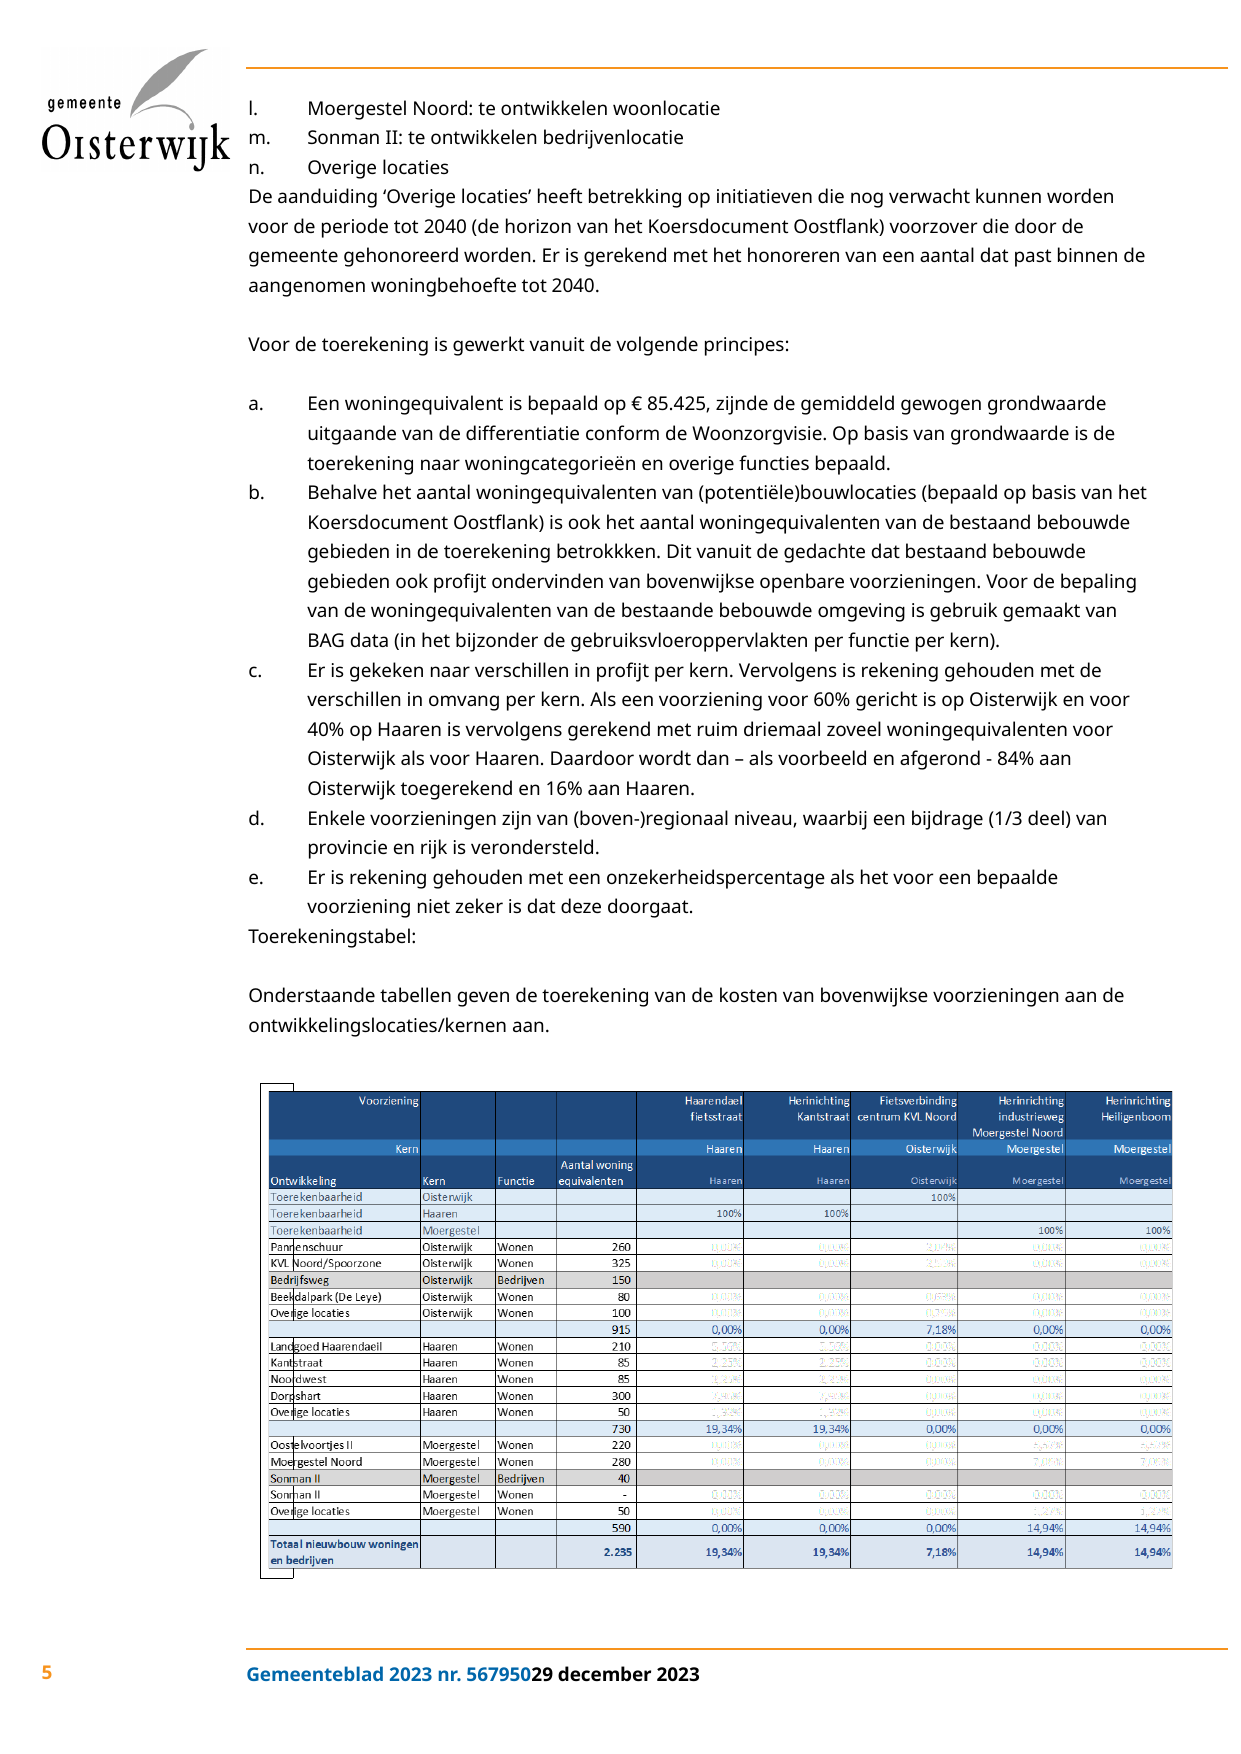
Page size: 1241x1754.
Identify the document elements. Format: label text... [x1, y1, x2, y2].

list Sonman II: te ontwikkelen bedrijvenlocatie [248, 124, 1152, 150]
list Enkele voorzieningen zijn van (boven-)regionaal niveau, waarbij een bijdrage (1/3 deel) van provincie en rijk is verondersteld. [248, 805, 1152, 860]
list Moergestel Noord: te ontwikkelen woonlocatie [248, 95, 1152, 121]
list Behalve het aantal woningequivalenten van (potentiële)bouwlocaties (bepaald op basis van het Koersdocument Oostflank) is ook het aantal woningequivalenten van de bestaand bebouwde gebieden in de toerekening betrokkken. Dit vanuit de gedachte dat bestaand bebouwde gebieden ook profijt ondervinden van bovenwijkse openbare voorzieningen. Voor de bepaling van de woningequivalenten van de bestaande bebouwde omgeving is gebruik gemaakt van BAG data (in het bijzonder de gebruiksvloeroppervlakten per functie per kern). [248, 479, 1152, 653]
text Toerekeningstabel: [248, 923, 1152, 949]
picture [41, 47, 231, 172]
text Onderstaande tabellen geven de toerekening van de kosten van bovenwijkse voorzieningen aan de ontwikkelingslocaties/kernen aan. [248, 982, 1152, 1038]
text De aanduiding ‘Overige locaties’ heeft betrekking op initiatieven die nog verwacht kunnen worden voor de periode tot 2040 (de horizon van het Koersdocument Oostflank) voorzover die door de gemeente gehonoreerd worden. Er is gerekend met het honoreren van een aantal dat past binnen de aangenomen woningbehoefte tot 2040. [248, 183, 1152, 298]
list Er is gekeken naar verschillen in profijt per kern. Vervolgens is rekening gehouden met de verschillen in omvang per kern. Als een voorziening voor 60% gericht is op Oisterwijk en voor 40% op Haaren is vervolgens gerekend met ruim driemaal zoveel woningequivalenten voor Oisterwijk als voor Haaren. Daardoor wordt dan – als voorbeeld en afgerond - 84% aan Oisterwijk toegerekend en 16% aan Haaren. [248, 657, 1152, 801]
list Een woningequivalent is bepaald op € 85.425, zijnde de gemiddeld gewogen grondwaarde uitgaande van de differentiatie conform de Woonzorgvisie. Op basis van grondwaarde is de toerekening naar woningcategorieën en overige functies bepaald. [248, 391, 1152, 476]
text Voor de toerekening is gewerkt vanuit de volgende principes: [248, 331, 1152, 357]
picture [268, 1091, 1173, 1569]
list Overige locaties [248, 154, 1152, 180]
list Er is rekening gehouden met een onzekerheidspercentage als het voor een bepaalde voorziening niet zeker is dat deze doorgaat. [248, 864, 1152, 919]
